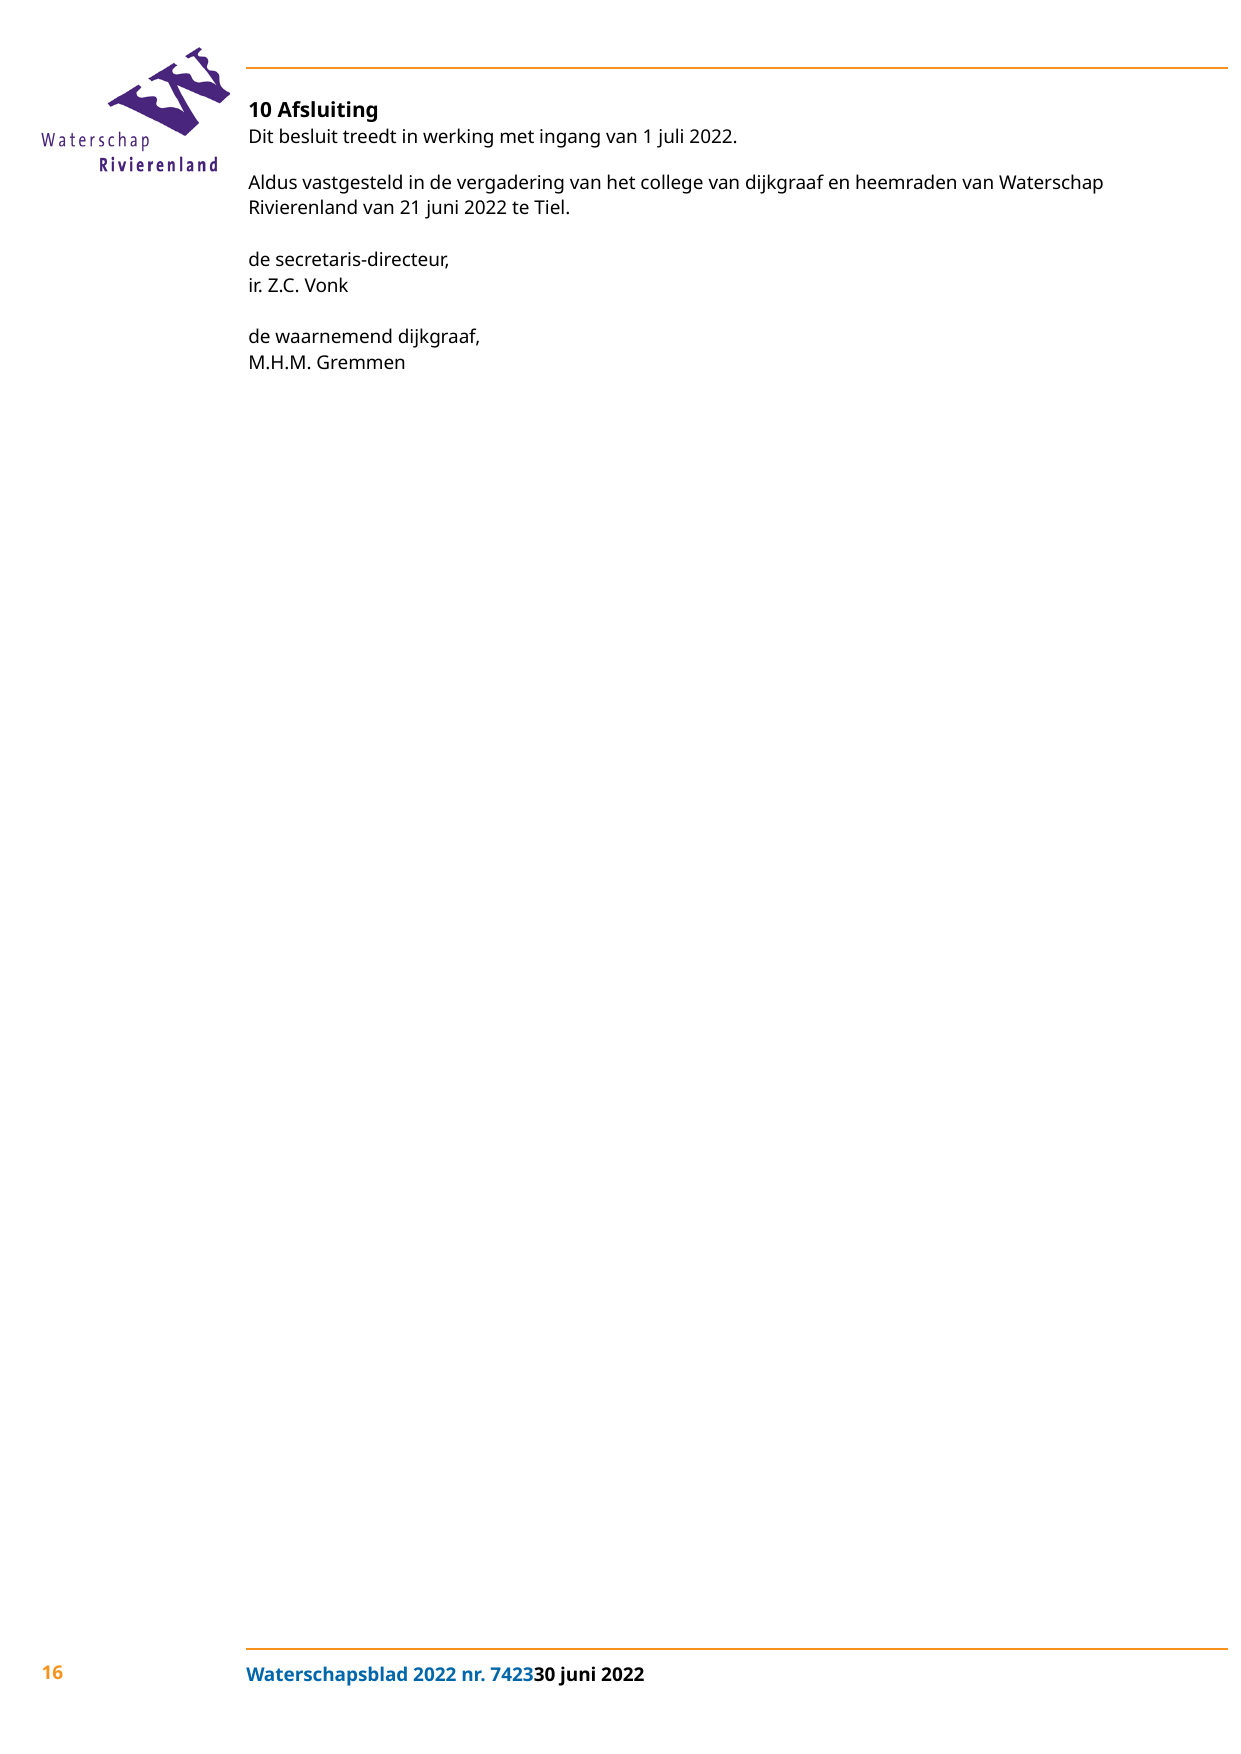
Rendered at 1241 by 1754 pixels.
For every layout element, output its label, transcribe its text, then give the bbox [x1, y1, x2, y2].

text M.H.M. Gremmen [248, 349, 1152, 375]
text Aldus vastgesteld in de vergadering van het college van dijkgraaf en heemraden van Waterschap Rivierenland van 21 juni 2022 te Tiel. [248, 169, 1152, 220]
text 10 Afsluiting [248, 95, 1152, 123]
text de waarnemend dijkgraaf, [248, 323, 1152, 349]
text Dit besluit treedt in werking met ingang van 1 juli 2022. [248, 123, 1152, 149]
text ir. Z.C. Vonk [248, 272, 1152, 297]
text de secretaris-directeur, [248, 246, 1152, 272]
picture [41, 47, 231, 172]
